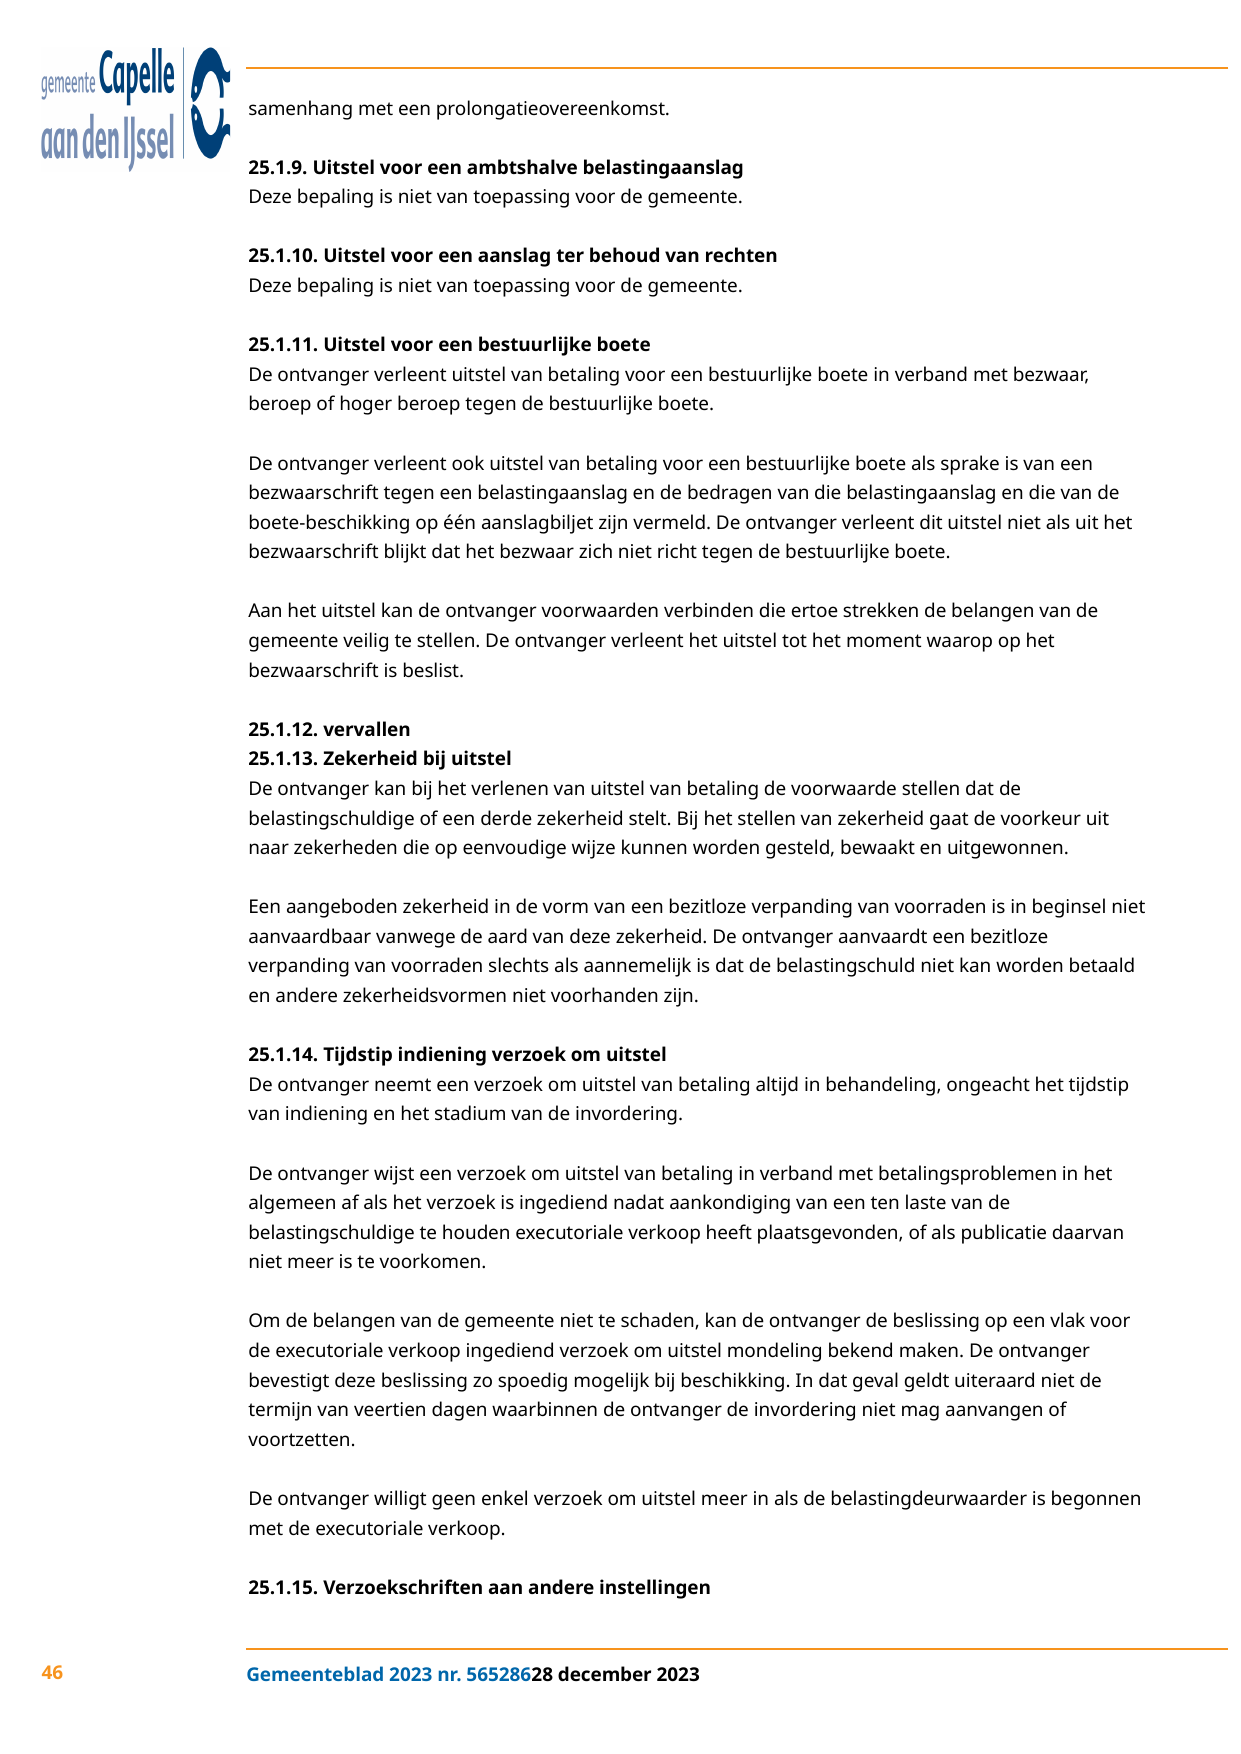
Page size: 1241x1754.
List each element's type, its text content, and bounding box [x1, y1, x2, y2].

picture [41, 47, 231, 172]
text De ontvanger verleent ook uitstel van betaling voor een bestuurlijke boete als sprake is van een bezwaarschrift tegen een belastingaanslag en de bedragen van die belastingaanslag en die van de boete-beschikking op één aanslagbiljet zijn vermeld. De ontvanger verleent dit uitstel niet als uit het bezwaarschrift blijkt dat het bezwaar zich niet richt tegen de bestuurlijke boete. [248, 450, 1152, 564]
text 25.1.14. Tijdstip indiening verzoek om uitstel [248, 1041, 1152, 1067]
text Deze bepaling is niet van toepassing voor de gemeente. [248, 183, 1152, 209]
text Aan het uitstel kan de ontvanger voorwaarden verbinden die ertoe strekken de belangen van de gemeente veilig te stellen. De ontvanger verleent het uitstel tot het moment waarop op het bezwaarschrift is beslist. [248, 598, 1152, 683]
text Deze bepaling is niet van toepassing voor de gemeente. [248, 272, 1152, 298]
text 25.1.9. Uitstel voor een ambtshalve belastingaanslag [248, 154, 1152, 180]
text 25.1.13. Zekerheid bij uitstel [248, 746, 1152, 771]
text De ontvanger wijst een verzoek om uitstel van betaling in verband met betalingsproblemen in het algemeen af als het verzoek is ingediend nadat aankondiging van een ten laste van de belastingschuldige te houden executoriale verkoop heeft plaatsgevonden, of als publicatie daarvan niet meer is te voorkomen. [248, 1160, 1152, 1274]
text De ontvanger verleent uitstel van betaling voor een bestuurlijke boete in verband met bezwaar, beroep of hoger beroep tegen de bestuurlijke boete. [248, 361, 1152, 416]
text 25.1.10. Uitstel voor een aanslag ter behoud van rechten [248, 243, 1152, 268]
text samenhang met een prolongatieovereenkomst. [248, 95, 1152, 121]
text 25.1.12. vervallen [248, 716, 1152, 742]
text 25.1.11. Uitstel voor een bestuurlijke boete [248, 331, 1152, 357]
text Om de belangen van de gemeente niet te schaden, kan de ontvanger de beslissing op een vlak voor de executoriale verkoop ingediend verzoek om uitstel mondeling bekend maken. De ontvanger bevestigt deze beslissing zo spoedig mogelijk bij beschikking. In dat geval geldt uiteraard niet de termijn van veertien dagen waarbinnen de ontvanger de invordering niet mag aanvangen of voortzetten. [248, 1308, 1152, 1452]
text Een aangeboden zekerheid in de vorm van een bezitloze verpanding van voorraden is in beginsel niet aanvaardbaar vanwege de aard van deze zekerheid. De ontvanger aanvaardt een bezitloze verpanding van voorraden slechts als aannemelijk is dat de belastingschuld niet kan worden betaald en andere zekerheidsvormen niet voorhanden zijn. [248, 893, 1152, 1008]
text De ontvanger neemt een verzoek om uitstel van betaling altijd in behandeling, ongeacht het tijdstip van indiening en het stadium van de invordering. [248, 1071, 1152, 1126]
text De ontvanger willigt geen enkel verzoek om uitstel meer in als de belastingdeurwaarder is begonnen met de executoriale verkoop. [248, 1485, 1152, 1541]
text De ontvanger kan bij het verlenen van uitstel van betaling de voorwaarde stellen dat de belastingschuldige of een derde zekerheid stelt. Bij het stellen van zekerheid gaat de voorkeur uit naar zekerheden die op eenvoudige wijze kunnen worden gesteld, bewaakt en uitgewonnen. [248, 775, 1152, 860]
text 25.1.15. Verzoekschriften aan andere instellingen [248, 1574, 1152, 1600]
